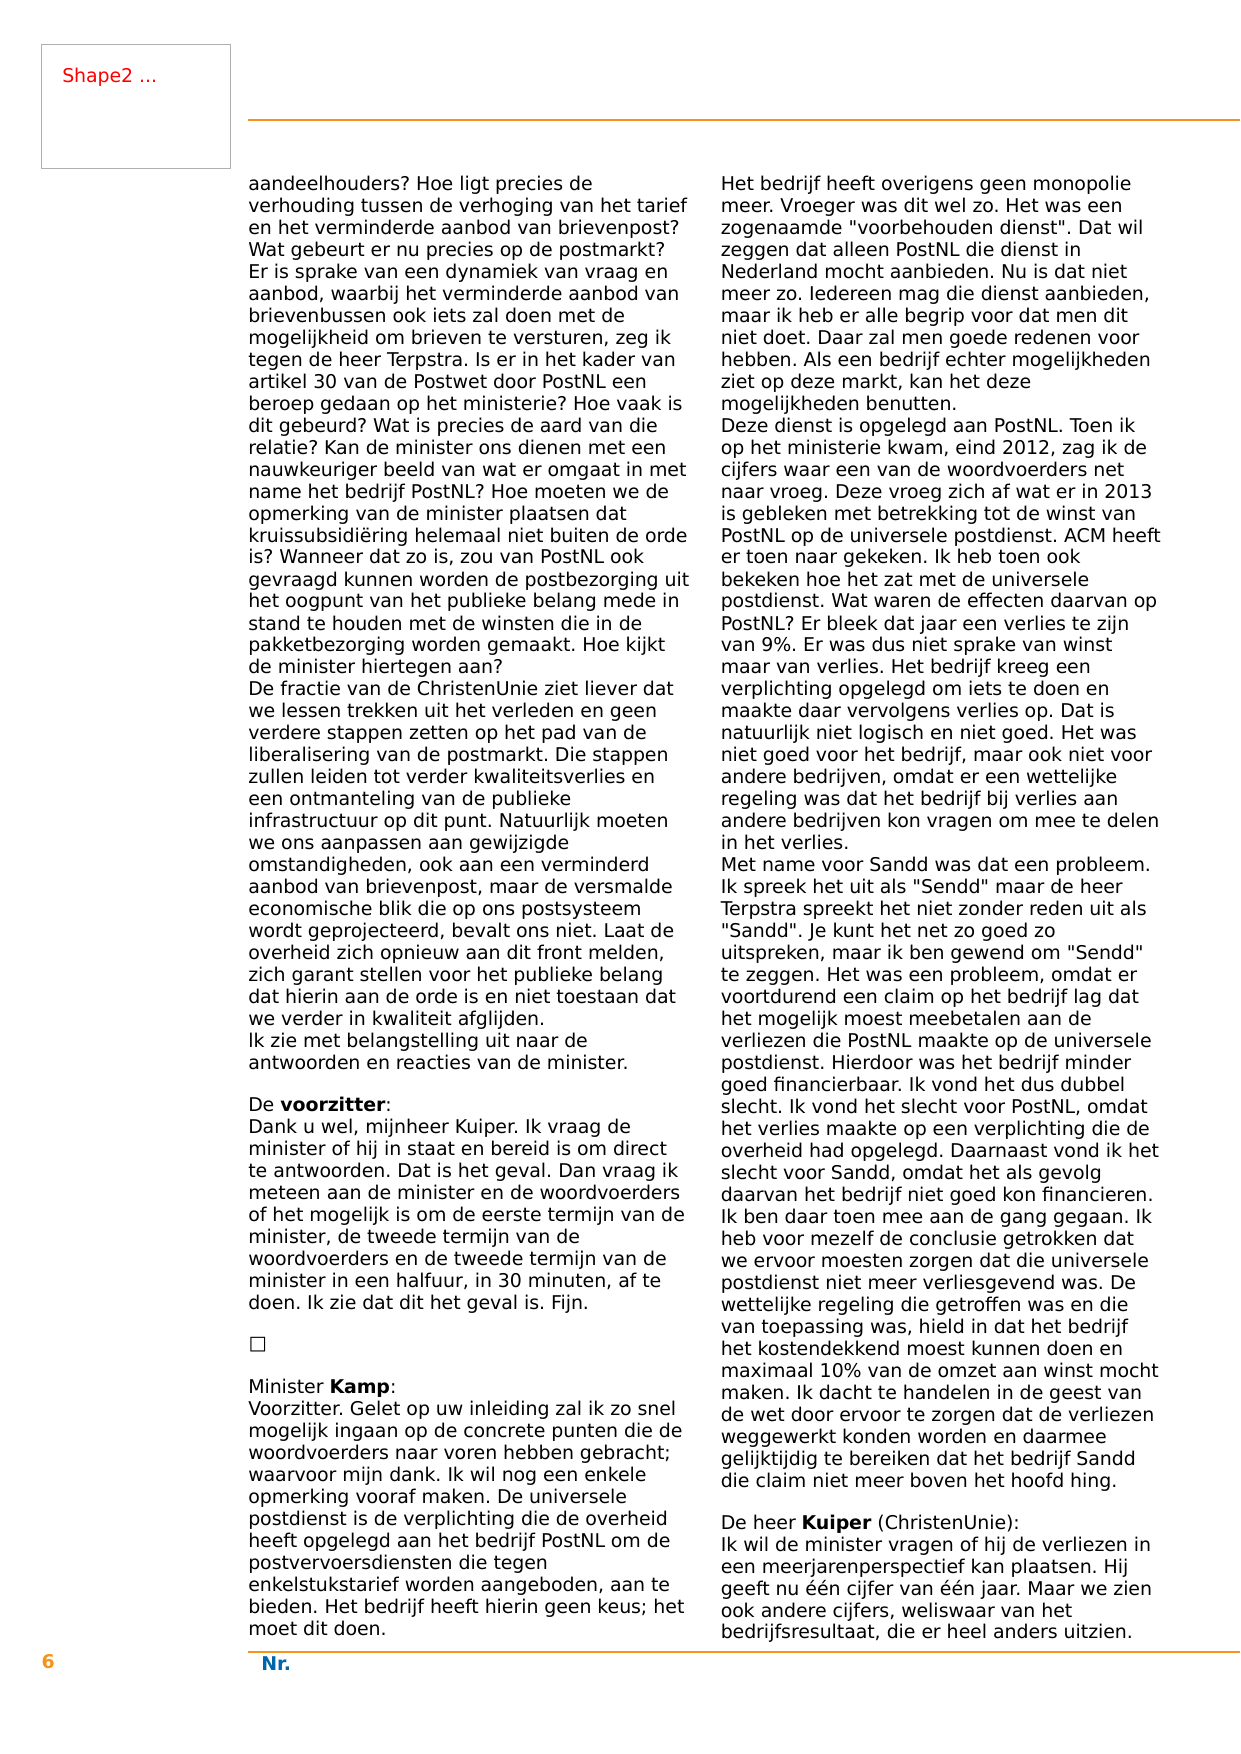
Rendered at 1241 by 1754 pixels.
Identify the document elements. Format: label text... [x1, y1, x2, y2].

text Het bedrijf heeft overigens geen monopolie meer. Vroeger was dit wel zo. Het was een zogenaamde "voorbehouden dienst". Dat wil zeggen dat alleen PostNL die dienst in Nederland mocht aanbieden. Nu is dat niet meer zo. Iedereen mag die dienst aanbieden, maar ik heb er alle begrip voor dat men dit niet doet. Daar zal men goede redenen voor hebben. Als een bedrijf echter mogelijkheden ziet op deze markt, kan het deze mogelijkheden benutten. [721, 173, 1163, 414]
text De fractie van de ChristenUnie ziet liever dat we lessen trekken uit het verleden en geen verdere stappen zetten op het pad van de liberalisering van de postmarkt. Die stappen zullen leiden tot verder kwaliteitsverlies en een ontmanteling van de publieke infrastructuur op dit punt. Natuurlijk moeten we ons aanpassen aan gewijzigde omstandigheden, ook aan een verminderd aanbod van brievenpost, maar de versmalde economische blik die op ons postsysteem wordt geprojecteerd, bevalt ons niet. Laat de overheid zich opnieuw aan dit front melden, zich garant stellen voor het publieke belang dat hierin aan de orde is en niet toestaan dat we verder in kwaliteit afglijden. [248, 678, 691, 1030]
text ⬜ [248, 1334, 691, 1356]
text lk zie met belangstelling uit naar de antwoorden en reacties van de minister. [248, 1030, 691, 1074]
text Deze dienst is opgelegd aan PostNL. Toen ik op het ministerie kwam, eind 2012, zag ik de cijfers waar een van de woordvoerders net naar vroeg. Deze vroeg zich af wat er in 2013 is gebleken met betrekking tot de winst van PostNL op de universele postdienst. ACM heeft er toen naar gekeken. Ik heb toen ook bekeken hoe het zat met de universele postdienst. Wat waren de effecten daarvan op PostNL? Er bleek dat jaar een verlies te zijn van 9%. Er was dus niet sprake van winst maar van verlies. Het bedrijf kreeg een verplichting opgelegd om iets te doen en maakte daar vervolgens verlies op. Dat is natuurlijk niet logisch en niet goed. Het was niet goed voor het bedrijf, maar ook niet voor andere bedrijven, omdat er een wettelijke regeling was dat het bedrijf bij verlies aan andere bedrijven kon vragen om mee te delen in het verlies. [721, 414, 1163, 854]
text Voorzitter. Gelet op uw inleiding zal ik zo snel mogelijk ingaan op de concrete punten die de woordvoerders naar voren hebben gebracht; waarvoor mijn dank. Ik wil nog een enkele opmerking vooraf maken. De universele postdienst is de verplichting die de overheid heeft opgelegd aan het bedrijf PostNL om de postvervoersdiensten die tegen enkelstukstarief worden aangeboden, aan te bieden. Het bedrijf heeft hierin geen keus; het moet dit doen. [248, 1398, 691, 1639]
text Ik ben daar toen mee aan de gang gegaan. Ik heb voor mezelf de conclusie getrokken dat we ervoor moesten zorgen dat die universele postdienst niet meer verliesgevend was. De wettelijke regeling die getroffen was en die van toepassing was, hield in dat het bedrijf het kostendekkend moest kunnen doen en maximaal 10% van de omzet aan winst mocht maken. Ik dacht te handelen in de geest van de wet door ervoor te zorgen dat de verliezen weggewerkt konden worden en daarmee gelijktijdig te bereiken dat het bedrijf Sandd die claim niet meer boven het hoofd hing. [721, 1206, 1163, 1492]
text Minister Kamp: [248, 1376, 691, 1398]
text De heer Kuiper (ChristenUnie): [721, 1512, 1163, 1533]
text Met name voor Sandd was dat een probleem. Ik spreek het uit als "Sendd" maar de heer Terpstra spreekt het niet zonder reden uit als "Sandd". Je kunt het net zo goed zo uitspreken, maar ik ben gewend om "Sendd" te zeggen. Het was een probleem, omdat er voortdurend een claim op het bedrijf lag dat het mogelijk moest meebetalen aan de verliezen die PostNL maakte op de universele postdienst. Hierdoor was het bedrijf minder goed financierbaar. Ik vond het dus dubbel slecht. Ik vond het slecht voor PostNL, omdat het verlies maakte op een verplichting die de overheid had opgelegd. Daarnaast vond ik het slecht voor Sandd, omdat het als gevolg daarvan het bedrijf niet goed kon financieren. [721, 854, 1163, 1206]
text aandeelhouders? Hoe ligt precies de verhouding tussen de verhoging van het tarief en het verminderde aanbod van brievenpost? Wat gebeurt er nu precies op de postmarkt? Er is sprake van een dynamiek van vraag en aanbod, waarbij het verminderde aanbod van brievenbussen ook iets zal doen met de mogelijkheid om brieven te versturen, zeg ik tegen de heer Terpstra. Is er in het kader van artikel 30 van de Postwet door PostNL een beroep gedaan op het ministerie? Hoe vaak is dit gebeurd? Wat is precies de aard van die relatie? Kan de minister ons dienen met een nauwkeuriger beeld van wat er omgaat in met name het bedrijf PostNL? Hoe moeten we de opmerking van de minister plaatsen dat kruissubsidiëring helemaal niet buiten de orde is? Wanneer dat zo is, zou van PostNL ook gevraagd kunnen worden de postbezorging uit het oogpunt van het publieke belang mede in stand te houden met de winsten die in de pakketbezorging worden gemaakt. Hoe kijkt de minister hiertegen aan? [248, 173, 691, 678]
text Ik wil de minister vragen of hij de verliezen in een meerjarenperspectief kan plaatsen. Hij geeft nu één cijfer van één jaar. Maar we zien ook andere cijfers, weliswaar van het bedrijfsresultaat, die er heel anders uitzien. [721, 1533, 1163, 1643]
text Dank u wel, mijnheer Kuiper. Ik vraag de minister of hij in staat en bereid is om direct te antwoorden. Dat is het geval. Dan vraag ik meteen aan de minister en de woordvoerders of het mogelijk is om de eerste termijn van de minister, de tweede termijn van de woordvoerders en de tweede termijn van de minister in een halfuur, in 30 minuten, af te doen. Ik zie dat dit het geval is. Fijn. [248, 1116, 691, 1314]
text De voorzitter: [248, 1094, 691, 1116]
